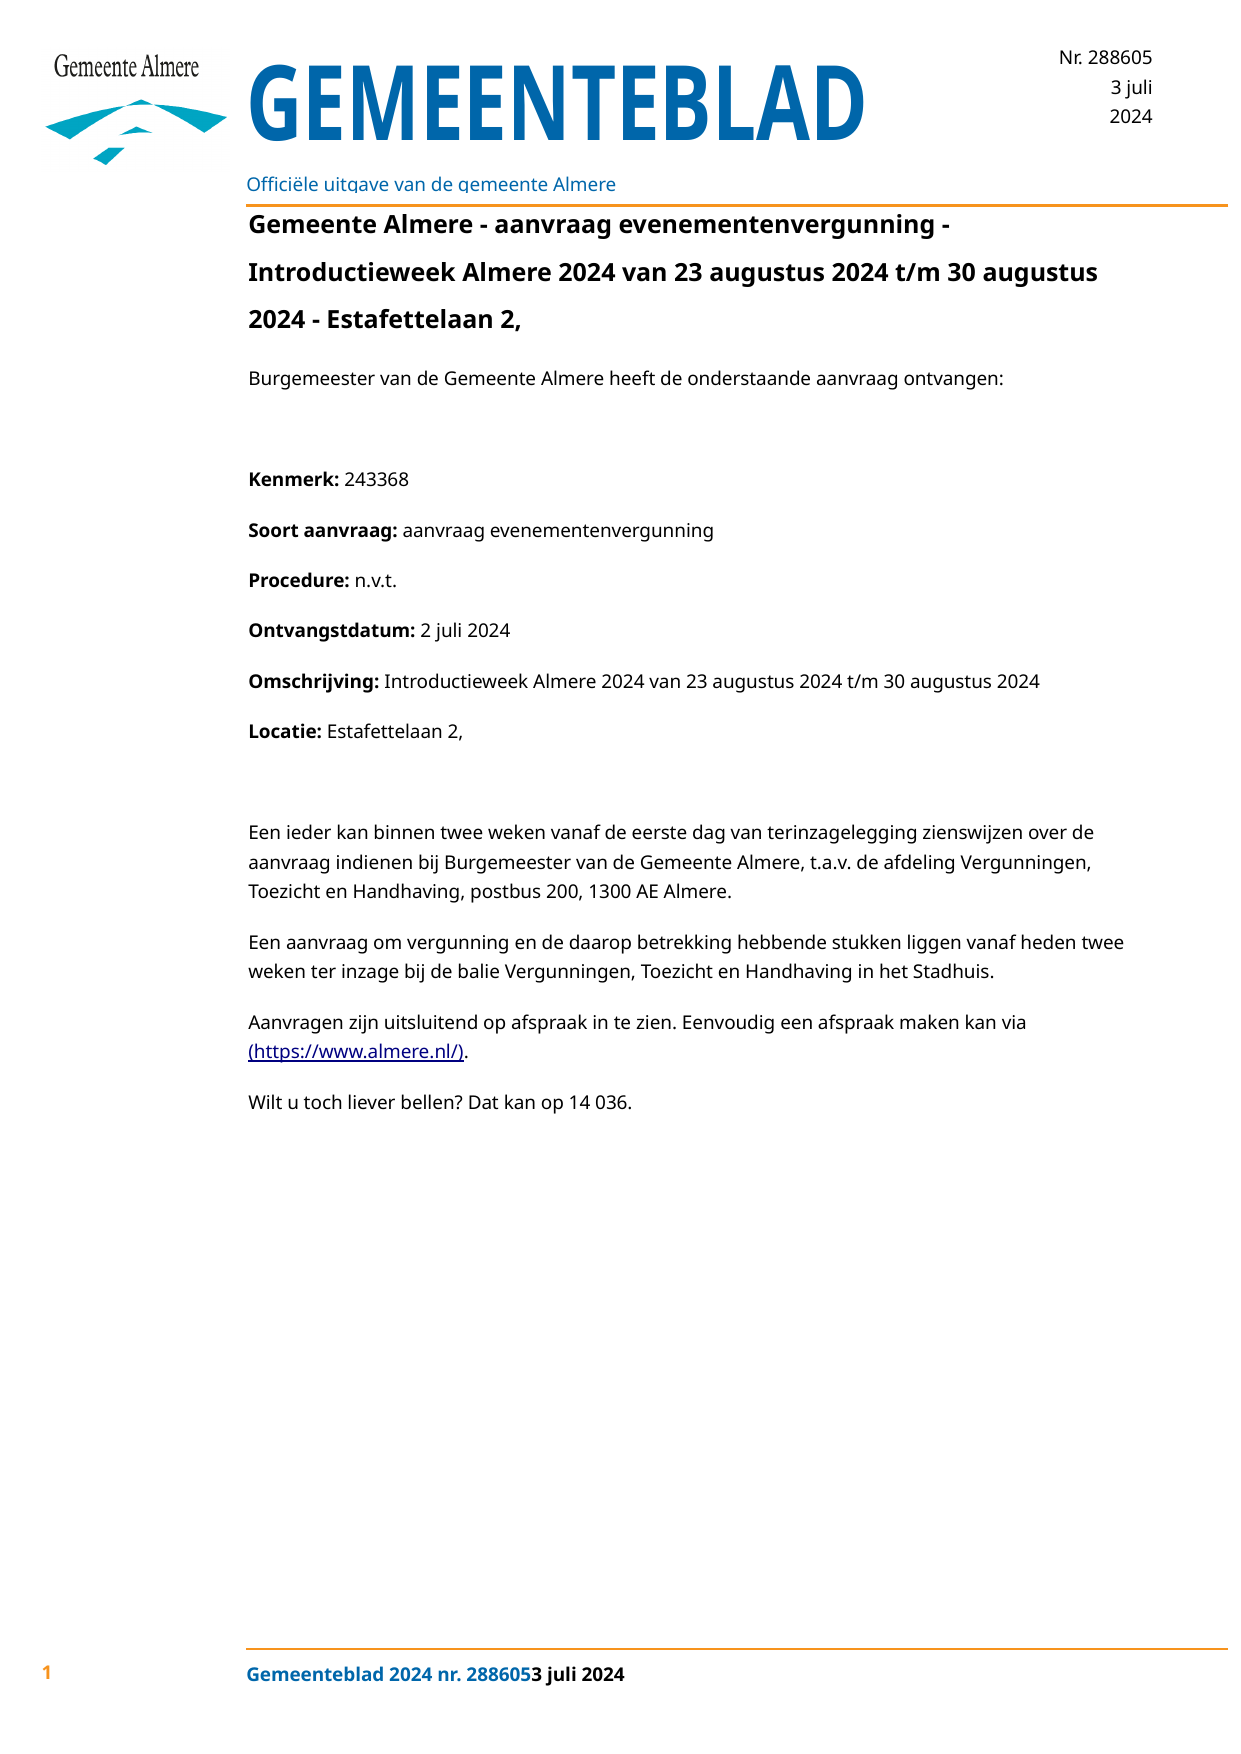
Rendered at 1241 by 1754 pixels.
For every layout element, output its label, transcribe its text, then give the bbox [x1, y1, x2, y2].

text Wilt u toch liever bellen? Dat kan op 14 036. [248, 1089, 1152, 1114]
picture [41, 47, 231, 172]
text Een ieder kan binnen twee weken vanaf de eerste dag van terinzagelegging zienswijzen over de aanvraag indienen bij Burgemeester van de Gemeente Almere, t.a.v. de afdeling Vergunningen, Toezicht en Handhaving, postbus 200, 1300 AE Almere. [248, 819, 1152, 904]
text Kenmerk: 243368 [248, 466, 1152, 492]
text Procedure: n.v.t. [248, 567, 1152, 593]
text Gemeente Almere - aanvraag evenementenvergunning - Introductieweek Almere 2024 van 23 augustus 2024 t/m 30 augustus 2024 - Estafettelaan 2, [248, 207, 1152, 336]
text Soort aanvraag: aanvraag evenementenvergunning [248, 517, 1152, 542]
text Ontvangstdatum: 2 juli 2024 [248, 618, 1152, 643]
text Aanvragen zijn uitsluitend op afspraak in te zien. Eenvoudig een afspraak maken kan via (https://www.almere.nl/). [248, 1009, 1152, 1064]
text Burgemeester van de Gemeente Almere heeft de onderstaande aanvraag ontvangen: [248, 366, 1152, 391]
text Omschrijving: Introductieweek Almere 2024 van 23 augustus 2024 t/m 30 augustus 2024 [248, 668, 1152, 694]
text Een aanvraag om vergunning en de daarop betrekking hebbende stukken liggen vanaf heden twee weken ter inzage bij de balie Vergunningen, Toezicht en Handhaving in het Stadhuis. [248, 929, 1152, 984]
text Locatie: Estafettelaan 2, [248, 718, 1152, 744]
